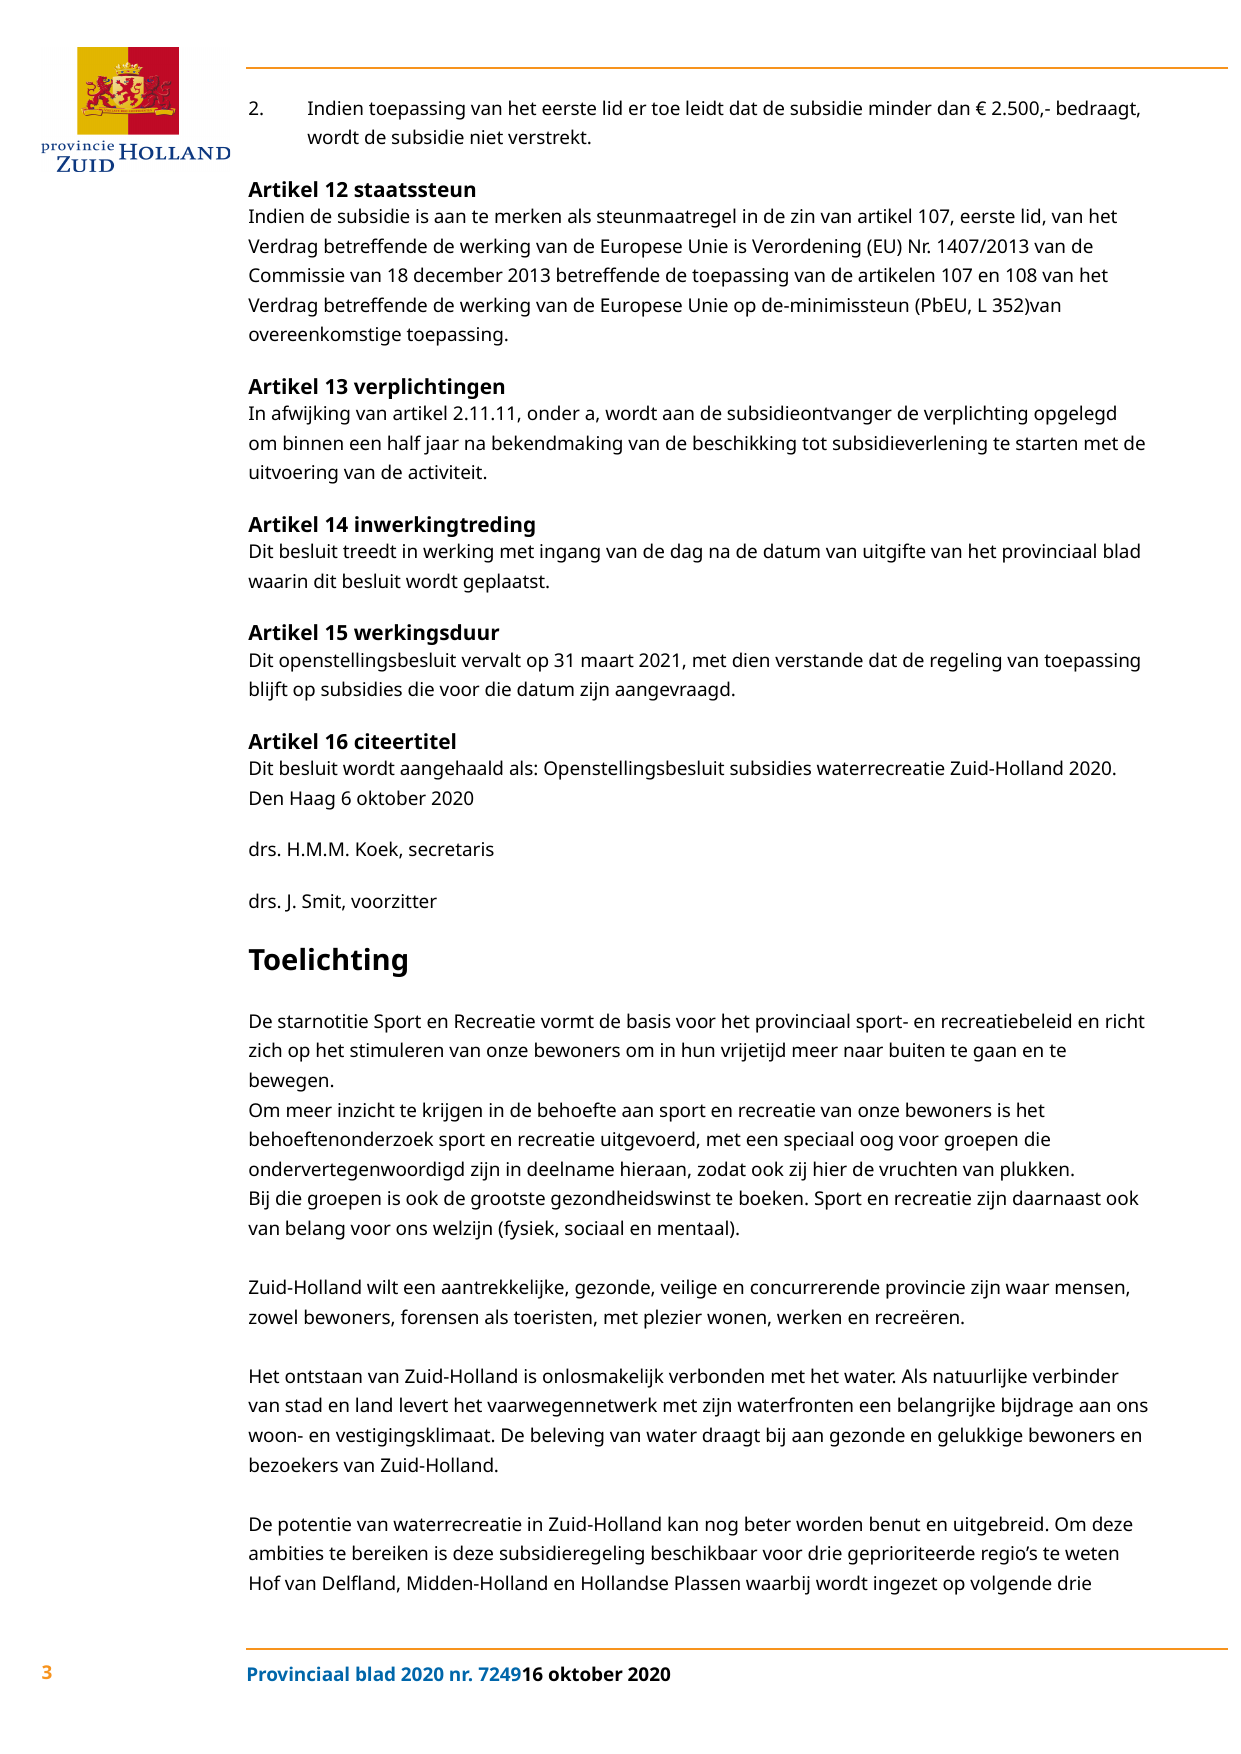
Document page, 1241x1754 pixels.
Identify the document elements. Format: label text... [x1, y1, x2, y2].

text In afwijking van artikel 2.11.11, onder a, wordt aan de subsidieontvanger de verplichting opgelegd om binnen een half jaar na bekendmaking van de beschikking tot subsidieverlening te starten met de uitvoering van de activiteit. [248, 400, 1152, 485]
text Dit besluit treedt in werking met ingang van de dag na de datum van uitgifte van het provinciaal blad waarin dit besluit wordt geplaatst. [248, 538, 1152, 594]
text Bij die groepen is ook de grootste gezondheidswinst te boeken. Sport en recreatie zijn daarnaast ook van belang voor ons welzijn (fysiek, sociaal en mentaal). [248, 1186, 1152, 1241]
text Toelichting [248, 939, 1152, 979]
text drs. H.M.M. Koek, secretaris [248, 836, 1152, 862]
text Om meer inzicht te krijgen in de behoefte aan sport en recreatie van onze bewoners is het behoeftenonderzoek sport en recreatie uitgevoerd, met een speciaal oog voor groepen die ondervertegenwoordigd zijn in deelname hieraan, zodat ook zij hier de vruchten van plukken. [248, 1097, 1152, 1182]
text Artikel 12 staatssteun [248, 175, 1152, 203]
text Artikel 16 citeertitel [248, 727, 1152, 755]
text Den Haag 6 oktober 2020 [248, 785, 1152, 811]
picture [41, 47, 231, 172]
text Het ontstaan van Zuid-Holland is onlosmakelijk verbonden met het water. Als natuurlijke verbinder van stad en land levert het vaarwegennetwerk met zijn waterfronten een belangrijke bijdrage aan ons woon- en vestigingsklimaat. De beleving van water draagt bij aan gezonde en gelukkige bewoners en bezoekers van Zuid-Holland. [248, 1363, 1152, 1478]
text Indien de subsidie is aan te merken als steunmaatregel in de zin van artikel 107, eerste lid, van het Verdrag betreffende de werking van de Europese Unie is Verordening (EU) Nr. 1407/2013 van de Commissie van 18 december 2013 betreffende de toepassing van de artikelen 107 en 108 van het Verdrag betreffende de werking van de Europese Unie op de-minimissteun (PbEU, L 352)van overeenkomstige toepassing. [248, 203, 1152, 347]
text Artikel 14 inwerkingtreding [248, 510, 1152, 538]
text Artikel 13 verplichtingen [248, 372, 1152, 400]
text Artikel 15 werkingsduur [248, 618, 1152, 647]
text Dit besluit wordt aangehaald als: Openstellingsbesluit subsidies waterrecreatie Zuid-Holland 2020. [248, 755, 1152, 781]
list Indien toepassing van het eerste lid er toe leidt dat de subsidie minder dan € 2.500,- bedraagt, wordt de subsidie niet verstrekt. [248, 95, 1152, 150]
text Zuid-Holland wilt een aantrekkelijke, gezonde, veilige en concurrerende provincie zijn waar mensen, zowel bewoners, forensen als toeristen, met plezier wonen, werken en recreëren. [248, 1274, 1152, 1330]
text De starnotitie Sport en Recreatie vormt de basis voor het provinciaal sport- en recreatiebeleid en richt zich op het stimuleren van onze bewoners om in hun vrijetijd meer naar buiten te gaan en te bewegen. [248, 1008, 1152, 1093]
text Dit openstellingsbesluit vervalt op 31 maart 2021, met dien verstande dat de regeling van toepassing blijft op subsidies die voor die datum zijn aangevraagd. [248, 647, 1152, 702]
text De potentie van waterrecreatie in Zuid-Holland kan nog beter worden benut en uitgebreid. Om deze ambities te bereiken is deze subsidieregeling beschikbaar voor drie geprioriteerde regio’s te weten Hof van Delfland, Midden-Holland en Hollandse Plassen waarbij wordt ingezet op volgende drie [248, 1511, 1152, 1596]
text drs. J. Smit, voorzitter [248, 888, 1152, 913]
